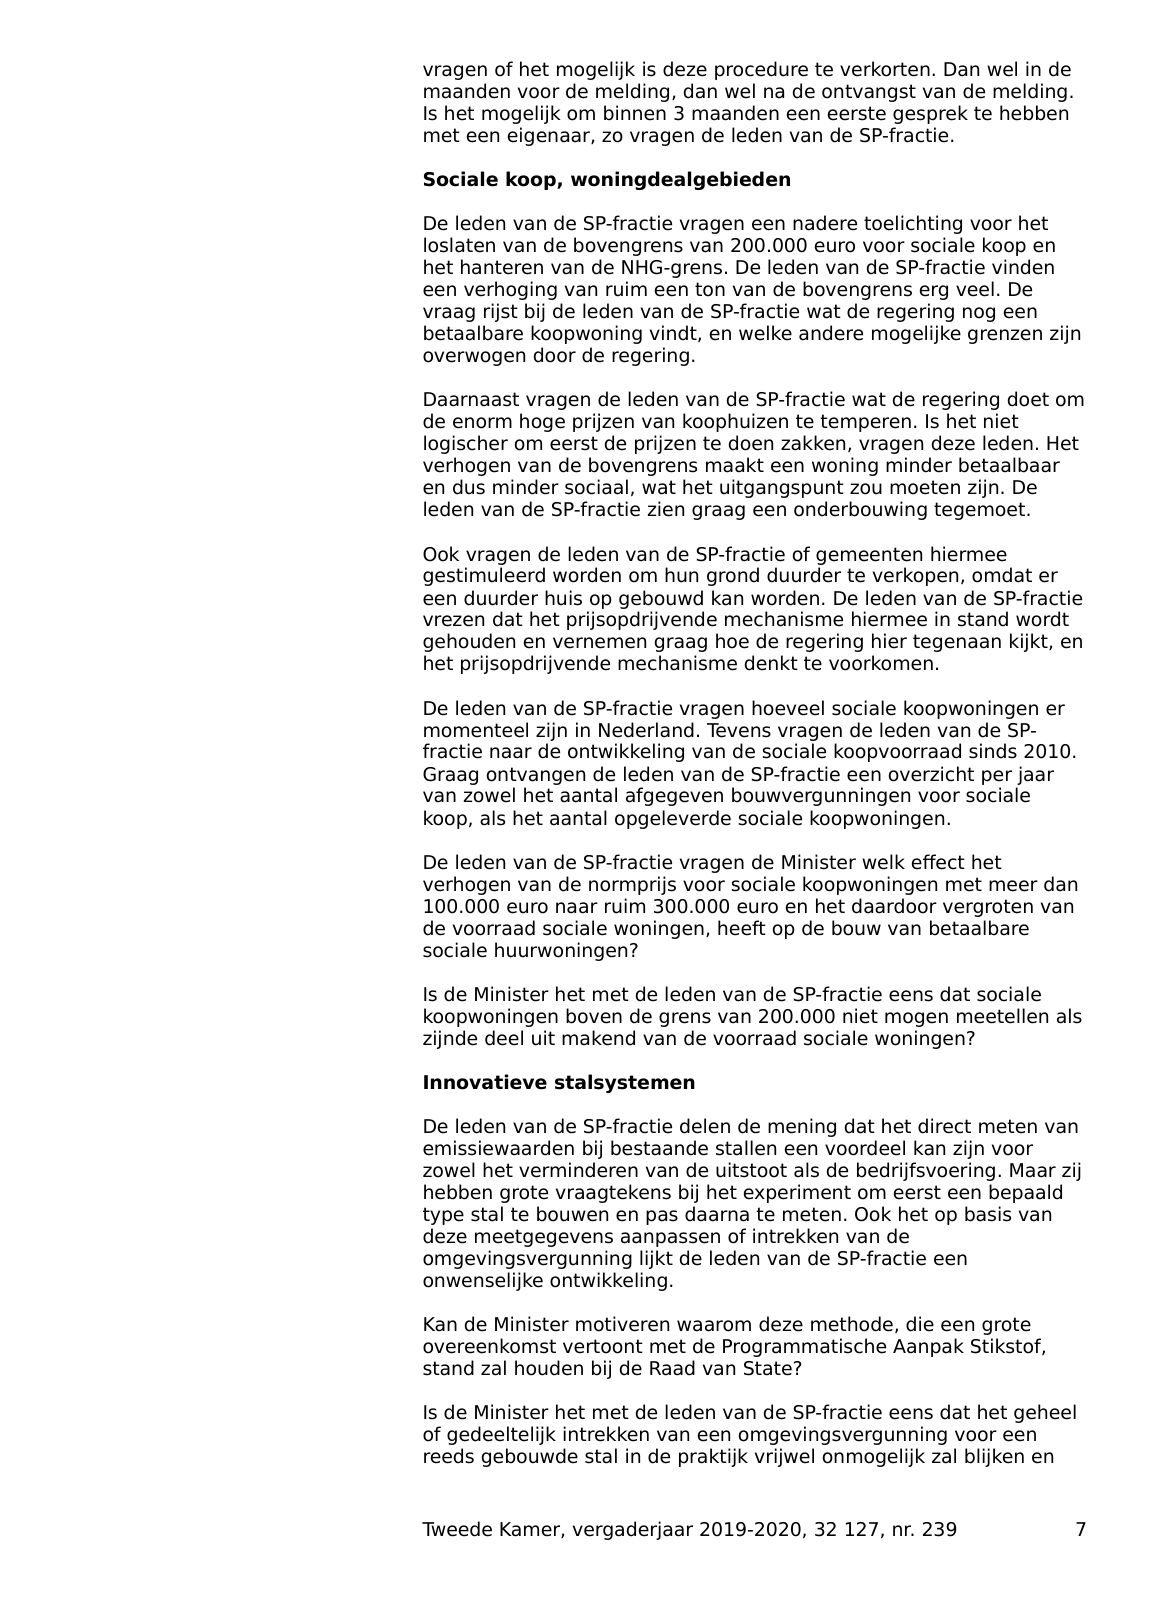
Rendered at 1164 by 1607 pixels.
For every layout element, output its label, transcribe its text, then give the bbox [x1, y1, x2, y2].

text De leden van de SP-fractie vragen een nadere toelichting voor het loslaten van de bovengrens van 200.000 euro voor sociale koop en het hanteren van de NHG-grens. De leden van de SP-fractie vinden een verhoging van ruim een ton van de bovengrens erg veel. De vraag rijst bij de leden van de SP-fractie wat de regering nog een betaalbare koopwoning vindt, en welke andere mogelijke grenzen zijn overwogen door de regering. [422, 213, 1087, 367]
text Is de Minister het met de leden van de SP-fractie eens dat het geheel of gedeeltelijk intrekken van een omgevingsvergunning voor een reeds gebouwde stal in de praktijk vrijwel onmogelijk zal blijken en [422, 1402, 1087, 1468]
subtitle Sociale koop, woningdealgebieden [422, 169, 1087, 191]
subtitle Innovatieve stalsystemen [422, 1072, 1087, 1094]
text De leden van de SP-fractie vragen hoeveel sociale koopwoningen er momenteel zijn in Nederland. Tevens vragen de leden van de SP-fractie naar de ontwikkeling van de sociale koopvoorraad sinds 2010. Graag ontvangen de leden van de SP-fractie een overzicht per jaar van zowel het aantal afgegeven bouwvergunningen voor sociale koop, als het aantal opgeleverde sociale koopwoningen. [422, 697, 1087, 829]
text Ook vragen de leden van de SP-fractie of gemeenten hiermee gestimuleerd worden om hun grond duurder te verkopen, omdat er een duurder huis op gebouwd kan worden. De leden van de SP-fractie vrezen dat het prijsopdrijvende mechanisme hiermee in stand wordt gehouden en vernemen graag hoe de regering hier tegenaan kijkt, en het prijsopdrijvende mechanisme denkt te voorkomen. [422, 543, 1087, 675]
text Kan de Minister motiveren waarom deze methode, die een grote overeenkomst vertoont met de Programmatische Aanpak Stikstof, stand zal houden bij de Raad van State? [422, 1314, 1087, 1380]
text De leden van de SP-fractie delen de mening dat het direct meten van emissiewaarden bij bestaande stallen een voordeel kan zijn voor zowel het verminderen van de uitstoot als de bedrijfsvoering. Maar zij hebben grote vraagtekens bij het experiment om eerst een bepaald type stal te bouwen en pas daarna te meten. Ook het op basis van deze meetgegevens aanpassen of intrekken van de omgevingsvergunning lijkt de leden van de SP-fractie een onwenselijke ontwikkeling. [422, 1116, 1087, 1292]
text Daarnaast vragen de leden van de SP-fractie wat de regering doet om de enorm hoge prijzen van koophuizen te temperen. Is het niet logischer om eerst de prijzen te doen zakken, vragen deze leden. Het verhogen van de bovengrens maakt een woning minder betaalbaar en dus minder sociaal, wat het uitgangspunt zou moeten zijn. De leden van de SP-fractie zien graag een onderbouwing tegemoet. [422, 389, 1087, 521]
text De leden van de SP-fractie vragen de Minister welk effect het verhogen van de normprijs voor sociale koopwoningen met meer dan 100.000 euro naar ruim 300.000 euro en het daardoor vergroten van de voorraad sociale woningen, heeft op de bouw van betaalbare sociale huurwoningen? [422, 852, 1087, 961]
text Is de Minister het met de leden van de SP-fractie eens dat sociale koopwoningen boven de grens van 200.000 niet mogen meetellen als zijnde deel uit makend van de voorraad sociale woningen? [422, 984, 1087, 1049]
text vragen of het mogelijk is deze procedure te verkorten. Dan wel in de maanden voor de melding, dan wel na de ontvangst van de melding. Is het mogelijk om binnen 3 maanden een eerste gesprek te hebben met een eigenaar, zo vragen de leden van de SP-fractie. [422, 59, 1087, 147]
